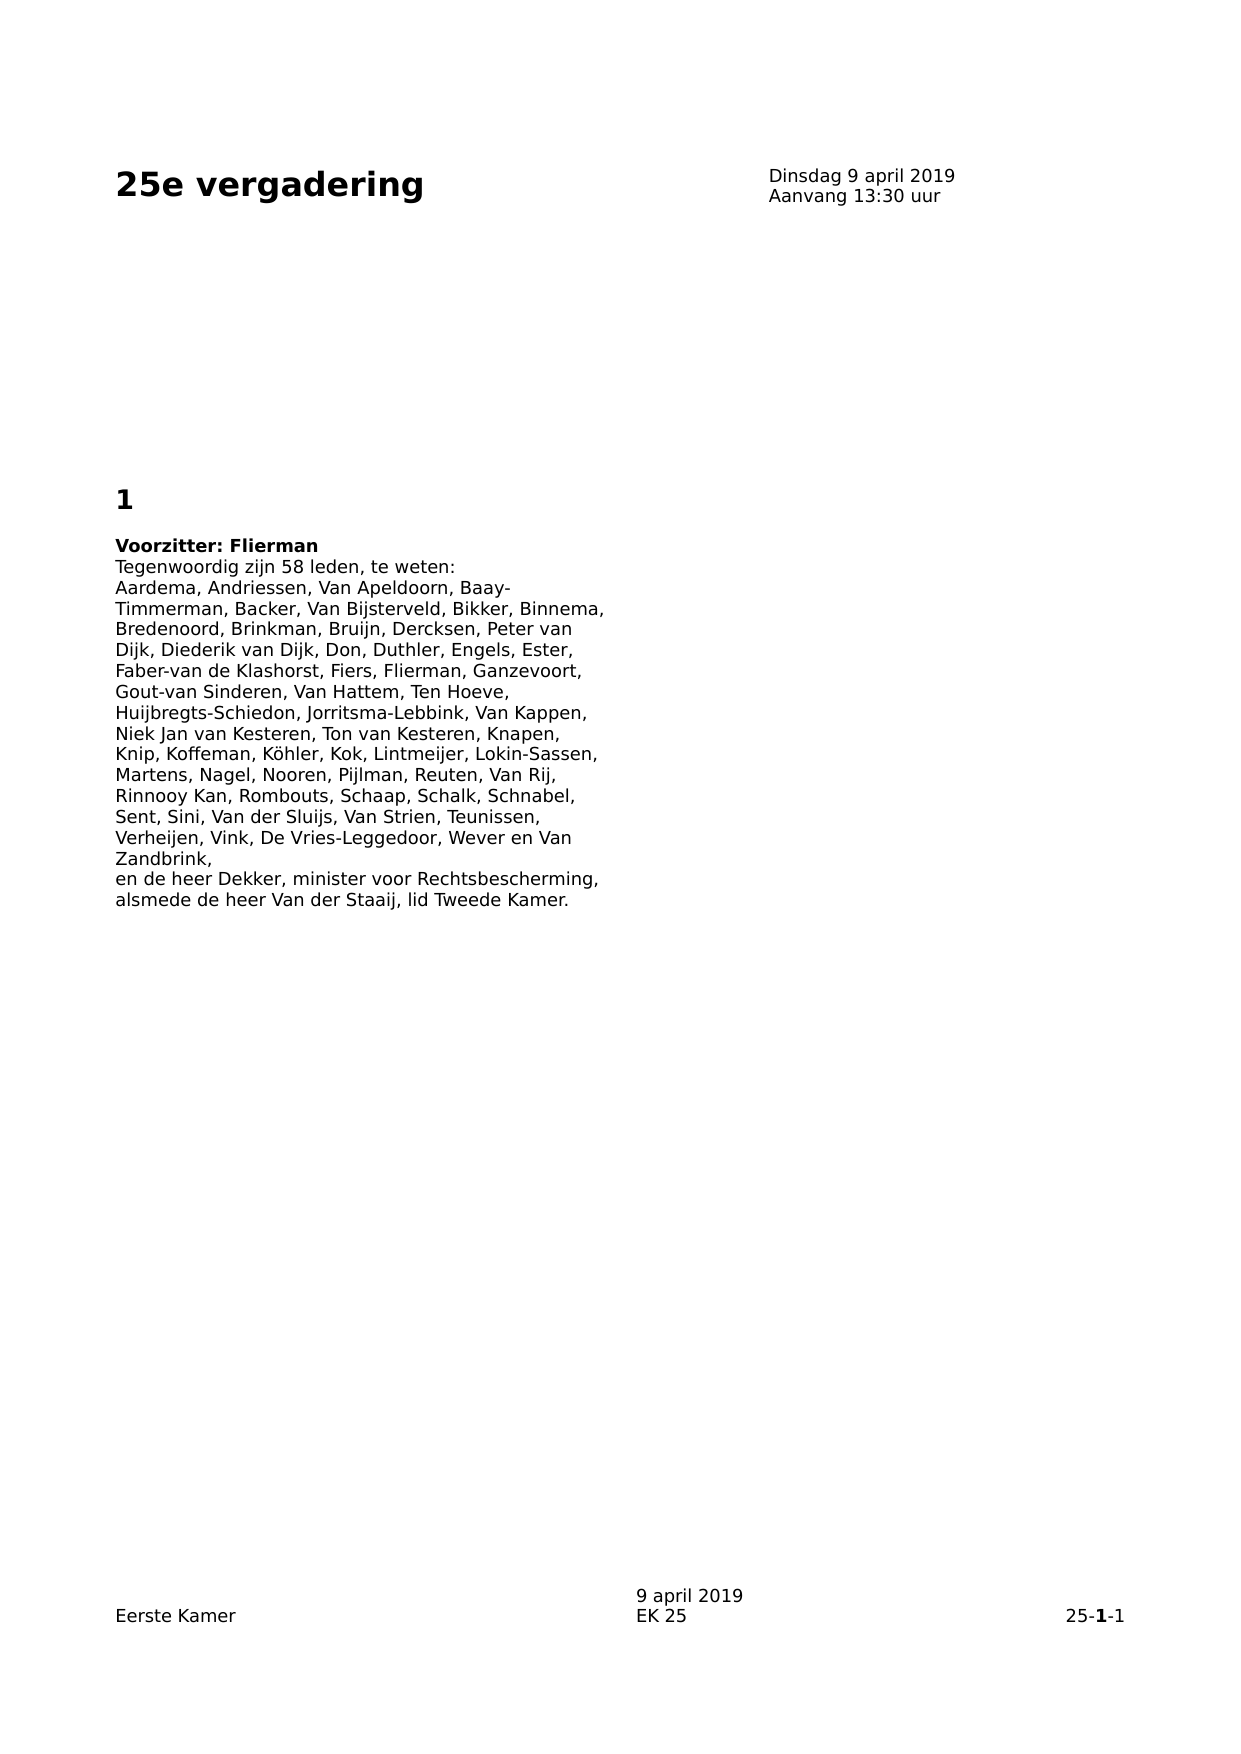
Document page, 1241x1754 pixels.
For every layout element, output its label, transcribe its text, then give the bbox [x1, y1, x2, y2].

text alsmede de heer Van der Staaij, lid Tweede Kamer. [115, 890, 605, 911]
text en de heer Dekker, minister voor Rechtsbescherming, [115, 869, 605, 890]
text Tegenwoordig zijn 58 leden, te weten: [115, 557, 605, 577]
table_header Dinsdag 9 april 2019 [769, 165, 1125, 186]
title 1 [115, 484, 605, 516]
table_header 25e vergadering [115, 165, 768, 207]
table_cell Aanvang 13:30 uur [769, 186, 1125, 207]
text Voorzitter: Flierman [115, 536, 605, 557]
text Aardema, Andriessen, Van Apeldoorn, Baay-Timmerman, Backer, Van Bijsterveld, Bikker, Binnema, Bredenoord, Brinkman, Bruijn, Dercksen, Peter van Dijk, Diederik van Dijk, Don, Duthler, Engels, Ester, Faber-van de Klashorst, Fiers, Flierman, Ganzevoort, Gout-van Sinderen, Van Hattem, Ten Hoeve, Huijbregts-Schiedon, Jorritsma-Lebbink, Van Kappen, Niek Jan van Kesteren, Ton van Kesteren, Knapen, Knip, Koffeman, Köhler, Kok, Lintmeijer, Lokin-Sassen, Martens, Nagel, Nooren, Pijlman, Reuten, Van Rij, Rinnooy Kan, Rombouts, Schaap, Schalk, Schnabel, Sent, Sini, Van der Sluijs, Van Strien, Teunissen, Verheijen, Vink, De Vries-Leggedoor, Wever en Van Zandbrink, [115, 577, 605, 869]
